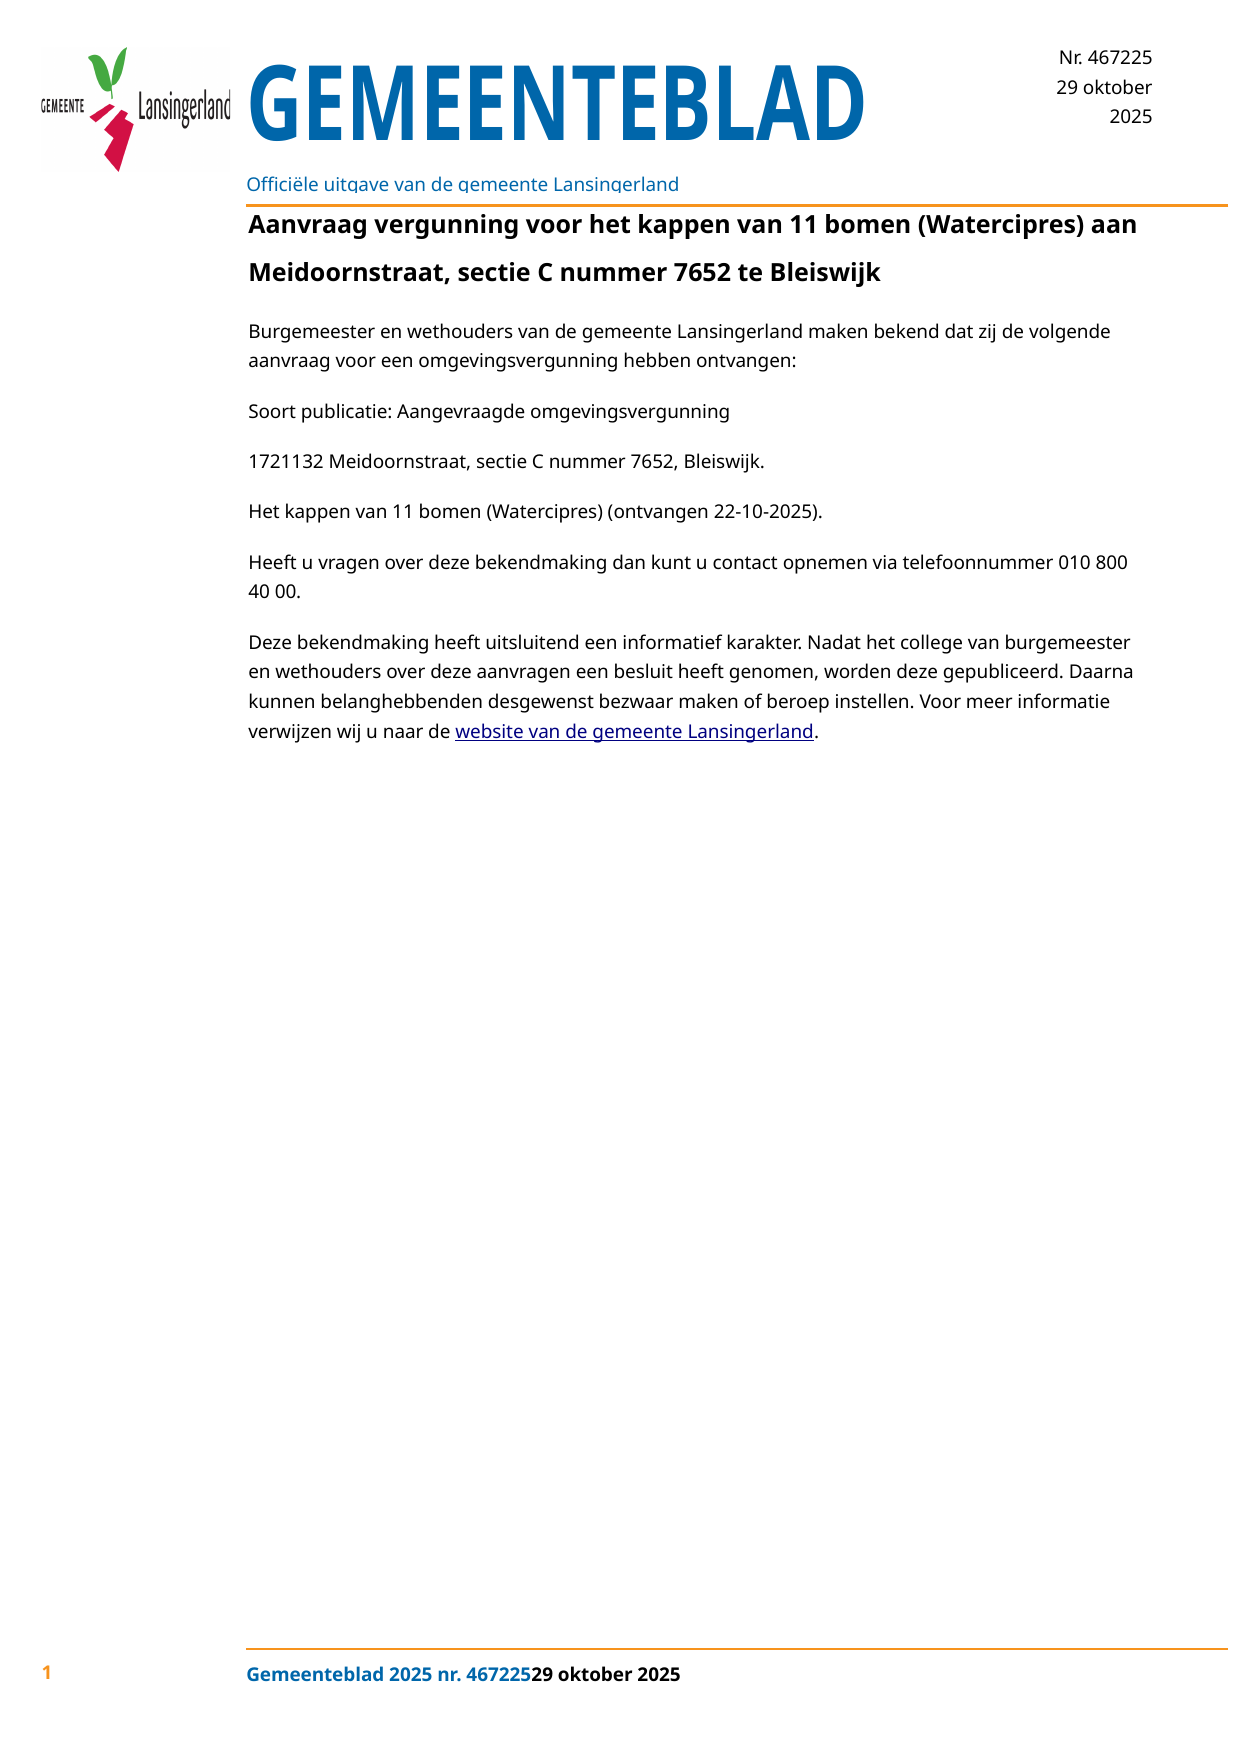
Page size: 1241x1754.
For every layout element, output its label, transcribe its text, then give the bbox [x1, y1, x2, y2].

text Burgemeester en wethouders van de gemeente Lansingerland maken bekend dat zij de volgende aanvraag voor een omgevingsvergunning hebben ontvangen: [248, 318, 1152, 373]
text 1721132 Meidoornstraat, sectie C nummer 7652, Bleiswijk. [248, 448, 1152, 474]
picture [41, 47, 231, 172]
text Het kappen van 11 bomen (Watercipres) (ontvangen 22-10-2025). [248, 499, 1152, 524]
text Soort publicatie: Aangevraagde omgevingsvergunning [248, 398, 1152, 424]
text Aanvraag vergunning voor het kappen van 11 bomen (Watercipres) aan Meidoornstraat, sectie C nummer 7652 te Bleiswijk [248, 207, 1152, 288]
text Deze bekendmaking heeft uitsluitend een informatief karakter. Nadat het college van burgemeester en wethouders over deze aanvragen een besluit heeft genomen, worden deze gepubliceerd. Daarna kunnen belanghebbenden desgewenst bezwaar maken of beroep instellen. Voor meer informatie verwijzen wij u naar de website van de gemeente Lansingerland. [248, 629, 1152, 744]
text Heeft u vragen over deze bekendmaking dan kunt u contact opnemen via telefoonnummer 010 800 40 00. [248, 549, 1152, 604]
